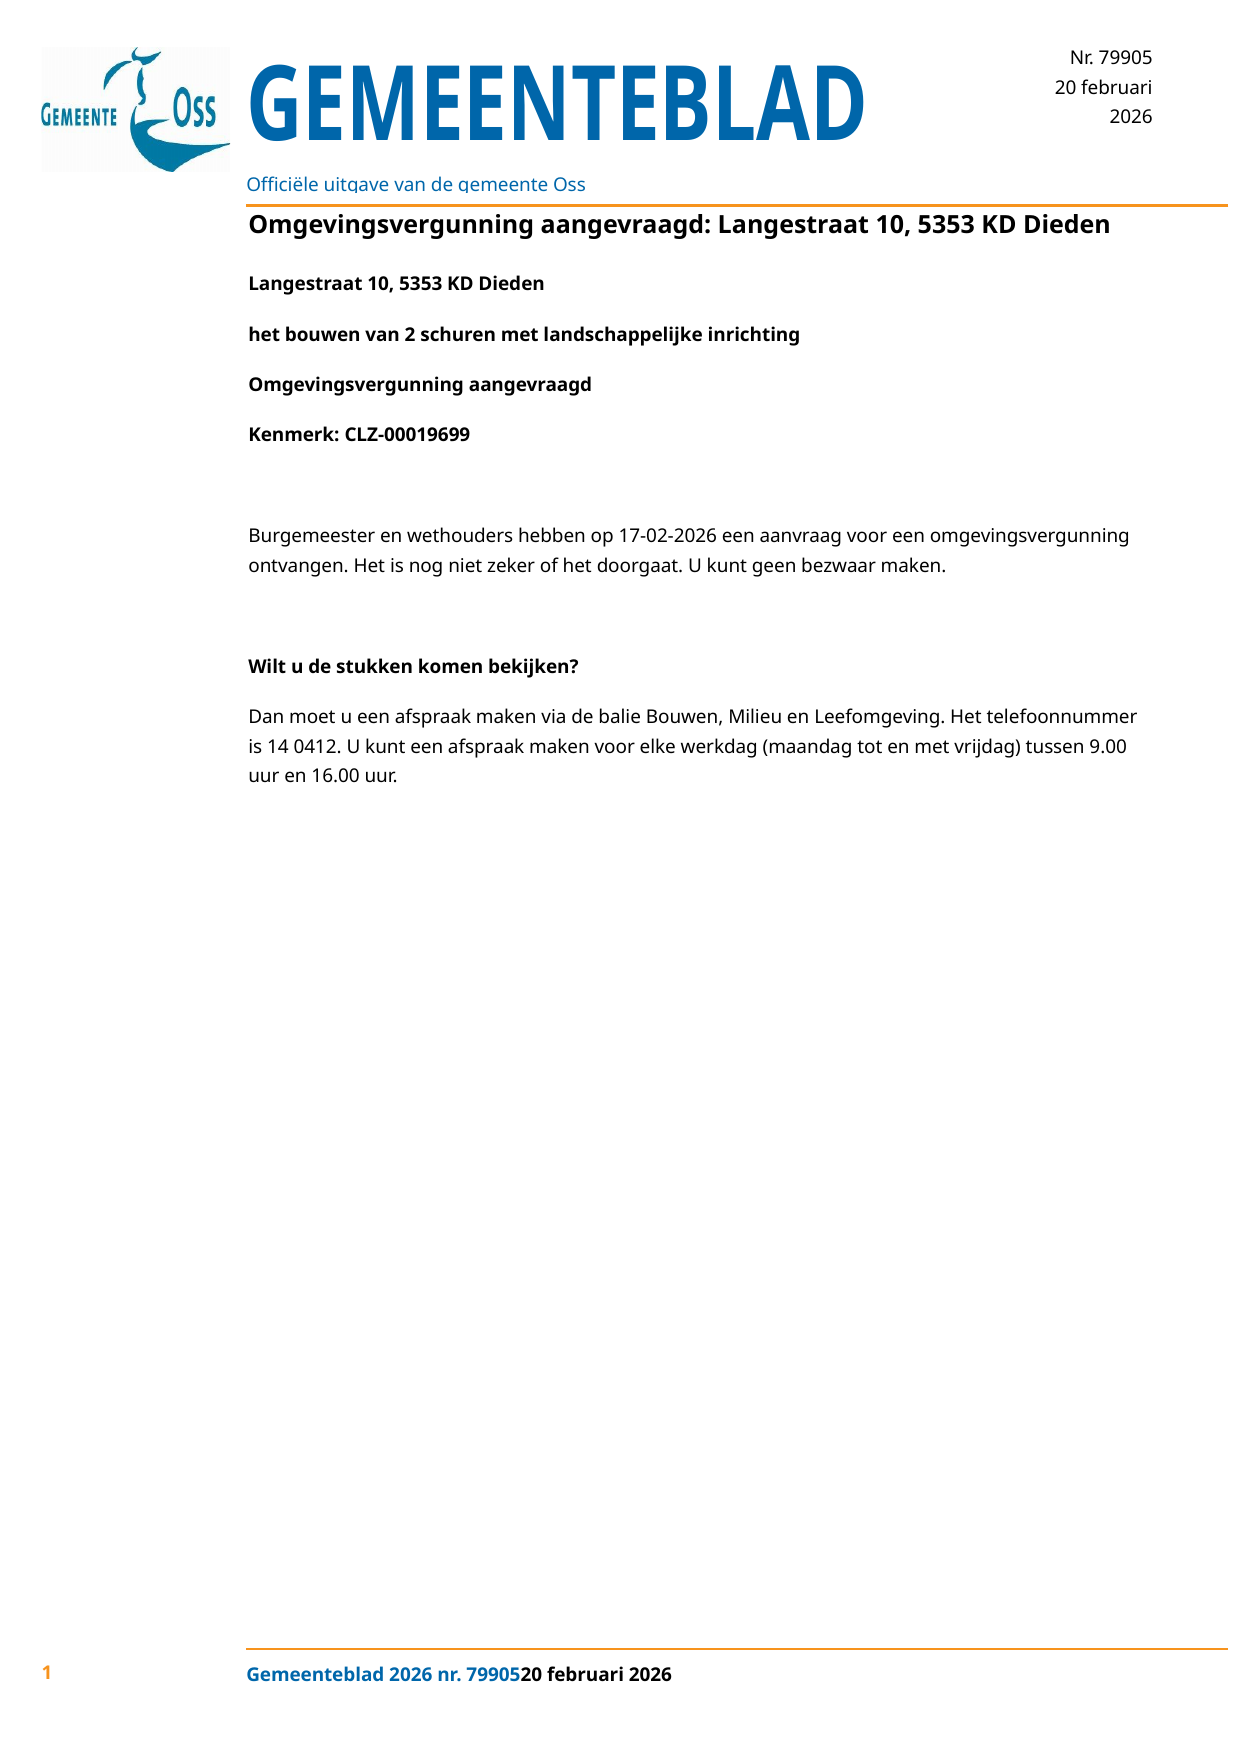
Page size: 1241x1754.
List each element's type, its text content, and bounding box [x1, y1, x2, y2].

text Kenmerk: CLZ-00019699 [248, 422, 1152, 447]
text Omgevingsvergunning aangevraagd: Langestraat 10, 5353 KD Dieden [248, 207, 1152, 241]
text Langestraat 10, 5353 KD Dieden [248, 270, 1152, 296]
picture [41, 47, 231, 172]
text Omgevingsvergunning aangevraagd [248, 371, 1152, 397]
text Burgemeester en wethouders hebben op 17-02-2026 een aanvraag voor een omgevingsvergunning ontvangen. Het is nog niet zeker of het doorgaat. U kunt geen bezwaar maken. [248, 522, 1152, 578]
text Wilt u de stukken komen bekijken? [248, 653, 1152, 678]
text Dan moet u een afspraak maken via de balie Bouwen, Milieu en Leefomgeving. Het telefoonnummer is 14 0412. U kunt een afspraak maken voor elke werkdag (maandag tot en met vrijdag) tussen 9.00 uur en 16.00 uur. [248, 703, 1152, 788]
text het bouwen van 2 schuren met landschappelijke inrichting [248, 321, 1152, 346]
